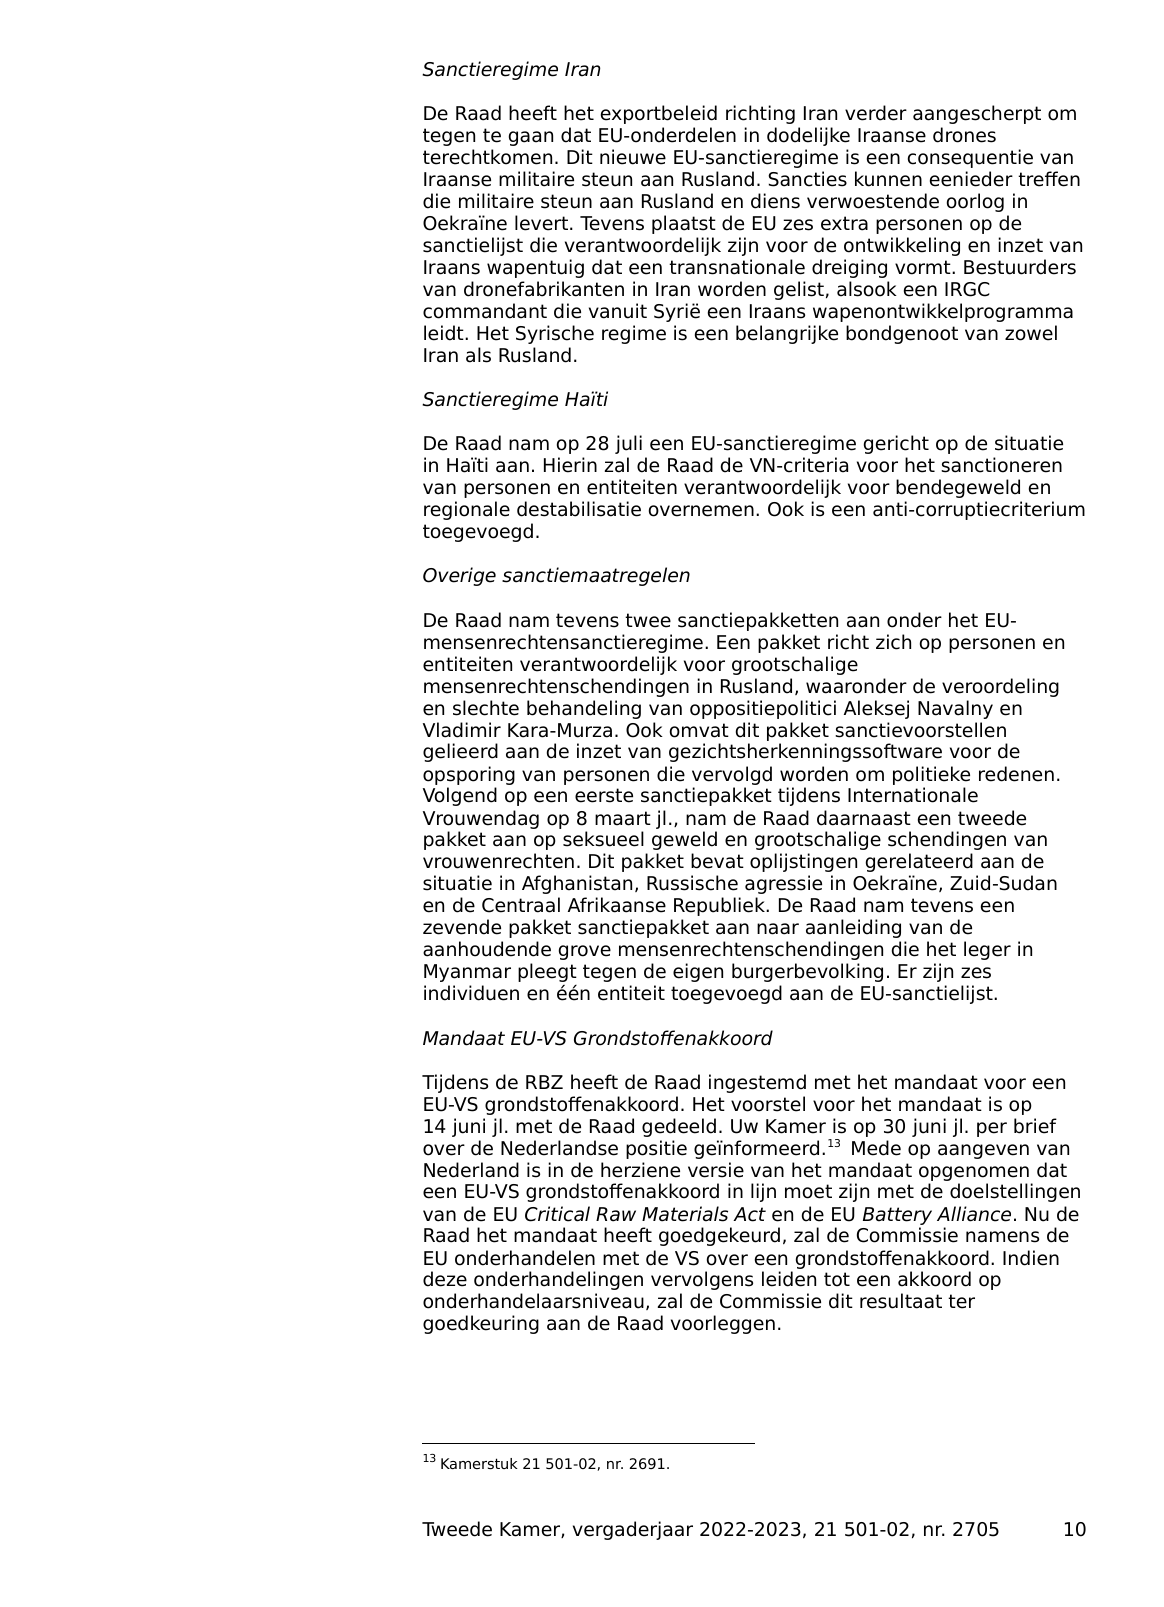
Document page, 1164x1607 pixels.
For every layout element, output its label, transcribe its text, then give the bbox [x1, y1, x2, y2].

subtitle Overige sanctiemaatregelen [422, 565, 1087, 587]
text De Raad heeft het exportbeleid richting Iran verder aangescherpt om tegen te gaan dat EU-onderdelen in dodelijke Iraanse drones terechtkomen. Dit nieuwe EU-sanctieregime is een consequentie van Iraanse militaire steun aan Rusland. Sancties kunnen eenieder treffen die militaire steun aan Rusland en diens verwoestende oorlog in Oekraïne levert. Tevens plaatst de EU zes extra personen op de sanctielijst die verantwoordelijk zijn voor de ontwikkeling en inzet van Iraans wapentuig dat een transnationale dreiging vormt. Bestuurders van dronefabrikanten in Iran worden gelist, alsook een IRGC commandant die vanuit Syrië een Iraans wapenontwikkelprogramma leidt. Het Syrische regime is een belangrijke bondgenoot van zowel Iran als Rusland. [422, 103, 1087, 367]
text Tijdens de RBZ heeft de Raad ingestemd met het mandaat voor een EU-VS grondstoffenakkoord. Het voorstel voor het mandaat is op 14 juni jl. met de Raad gedeeld. Uw Kamer is op 30 juni jl. per brief over de Nederlandse positie geïnformeerd. Mede op aangeven van Nederland is in de herziene versie van het mandaat opgenomen dat een EU-VS grondstoffenakkoord in lijn moet zijn met de doelstellingen van de EU Critical Raw Materials Act en de EU Battery Alliance. Nu de Raad het mandaat heeft goedgekeurd, zal de Commissie namens de EU onderhandelen met de VS over een grondstoffenakkoord. Indien deze onderhandelingen vervolgens leiden tot een akkoord op onderhandelaarsniveau, zal de Commissie dit resultaat ter goedkeuring aan de Raad voorleggen. [422, 1072, 1087, 1335]
text Kamerstuk 21 501-02, nr. 2691. [422, 1452, 1087, 1474]
subtitle Mandaat EU-VS Grondstoffenakkoord [422, 1027, 1087, 1049]
text De Raad nam tevens twee sanctiepakketten aan onder het EU-mensenrechtensanctieregime. Een pakket richt zich op personen en entiteiten verantwoordelijk voor grootschalige mensenrechtenschendingen in Rusland, waaronder de veroordeling en slechte behandeling van oppositiepolitici Aleksej Navalny en Vladimir Kara-Murza. Ook omvat dit pakket sanctievoorstellen gelieerd aan de inzet van gezichtsherkenningssoftware voor de opsporing van personen die vervolgd worden om politieke redenen. Volgend op een eerste sanctiepakket tijdens Internationale Vrouwendag op 8 maart jl., nam de Raad daarnaast een tweede pakket aan op seksueel geweld en grootschalige schendingen van vrouwenrechten. Dit pakket bevat oplijstingen gerelateerd aan de situatie in Afghanistan, Russische agressie in Oekraïne, Zuid-Sudan en de Centraal Afrikaanse Republiek. De Raad nam tevens een zevende pakket sanctiepakket aan naar aanleiding van de aanhoudende grove mensenrechtenschendingen die het leger in Myanmar pleegt tegen de eigen burgerbevolking. Er zijn zes individuen en één entiteit toegevoegd aan de EU-sanctielijst. [422, 609, 1087, 1005]
subtitle Sanctieregime Haïti [422, 389, 1087, 411]
text De Raad nam op 28 juli een EU-sanctieregime gericht op de situatie in Haïti aan. Hierin zal de Raad de VN-criteria voor het sanctioneren van personen en entiteiten verantwoordelijk voor bendegeweld en regionale destabilisatie overnemen. Ook is een anti-corruptiecriterium toegevoegd. [422, 433, 1087, 543]
subtitle Sanctieregime Iran [422, 59, 1087, 81]
